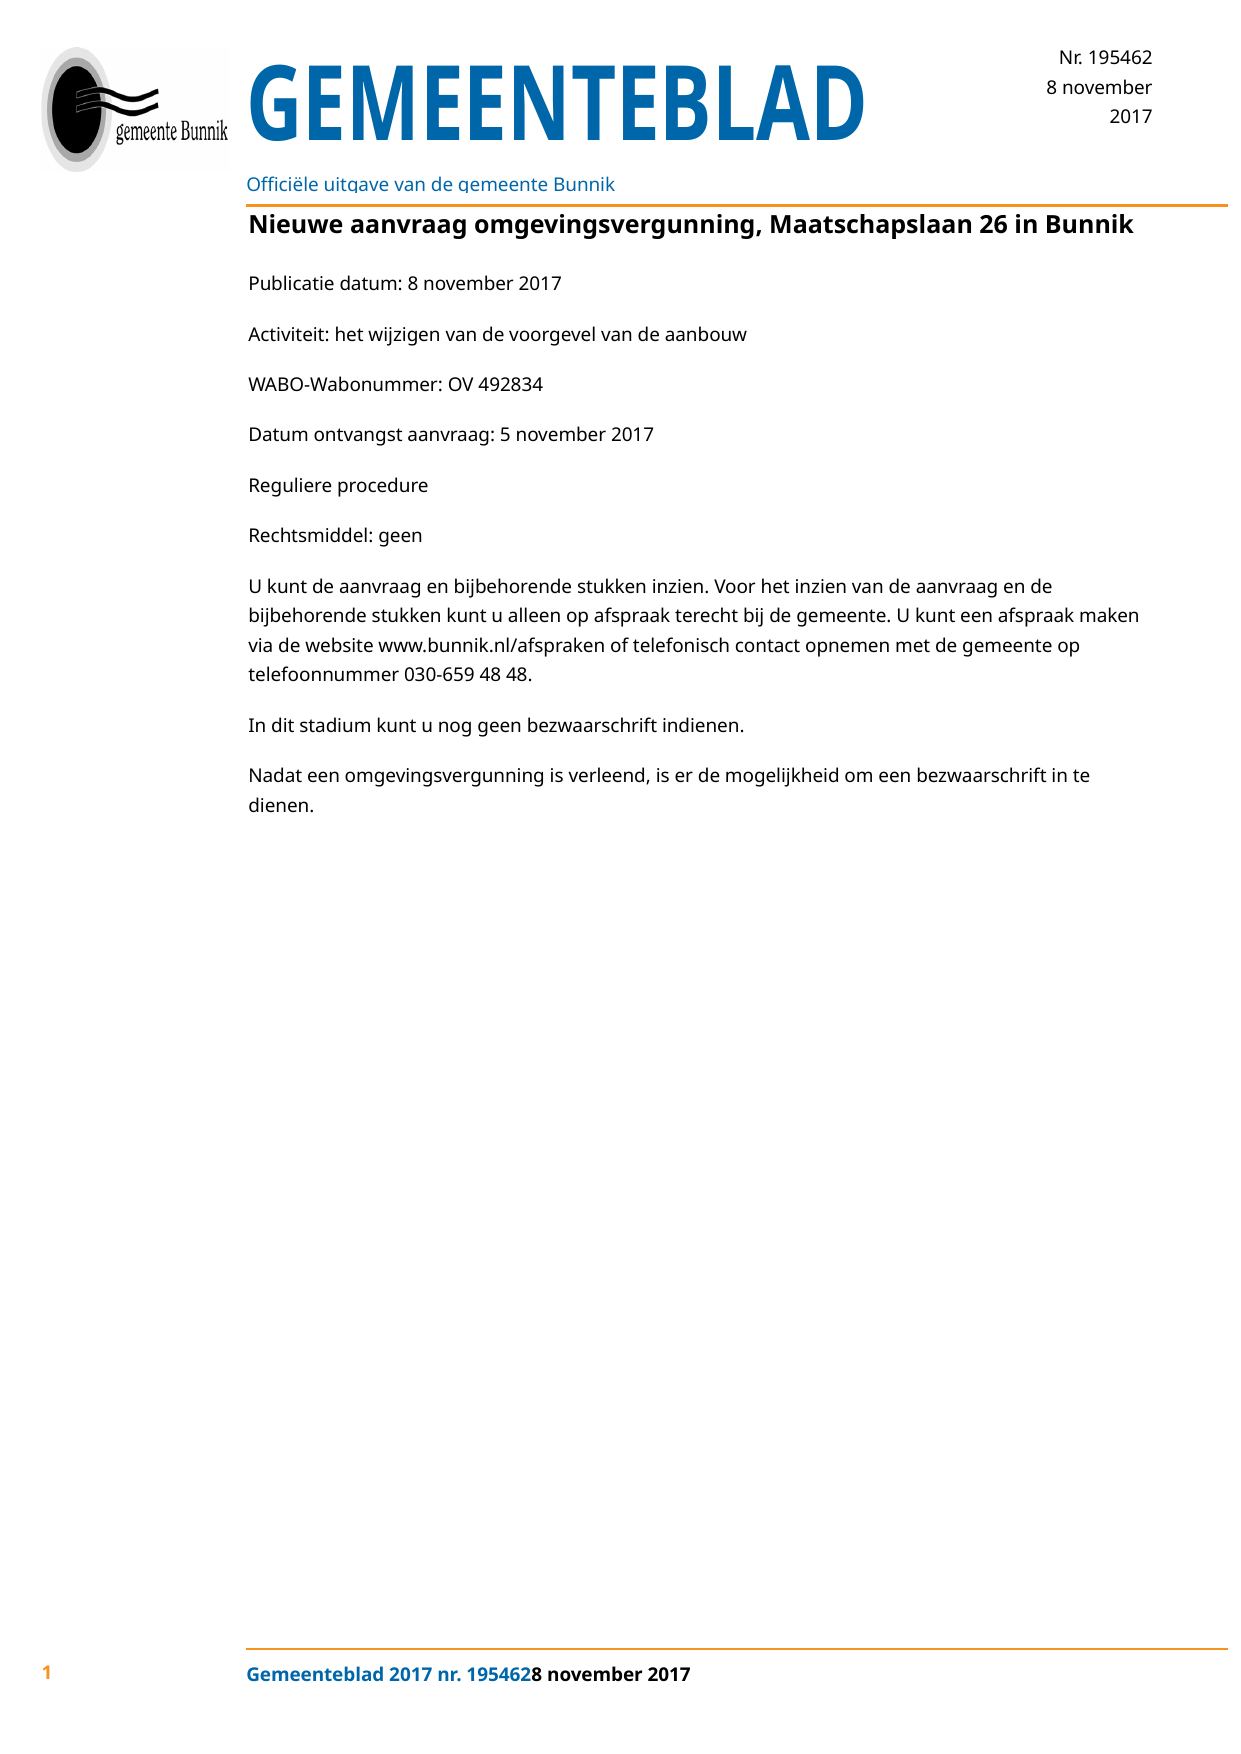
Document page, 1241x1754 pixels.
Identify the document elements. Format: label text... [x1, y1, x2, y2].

text Activiteit: het wijzigen van de voorgevel van de aanbouw [248, 321, 1152, 346]
text In dit stadium kunt u nog geen bezwaarschrift indienen. [248, 712, 1152, 738]
text Nadat een omgevingsvergunning is verleend, is er de mogelijkheid om een bezwaarschrift in te dienen. [248, 762, 1152, 818]
text Rechtsmiddel: geen [248, 522, 1152, 548]
text Nieuwe aanvraag omgevingsvergunning, Maatschapslaan 26 in Bunnik [248, 207, 1152, 241]
text U kunt de aanvraag en bijbehorende stukken inzien. Voor het inzien van de aanvraag en de bijbehorende stukken kunt u alleen op afspraak terecht bij de gemeente. U kunt een afspraak maken via de website www.bunnik.nl/afspraken of telefonisch contact opnemen met de gemeente op telefoonnummer 030-659 48 48. [248, 573, 1152, 687]
text Publicatie datum: 8 november 2017 [248, 270, 1152, 296]
text Datum ontvangst aanvraag: 5 november 2017 [248, 422, 1152, 447]
text Reguliere procedure [248, 472, 1152, 498]
text WABO-Wabonummer: OV 492834 [248, 371, 1152, 397]
picture [41, 47, 231, 172]
